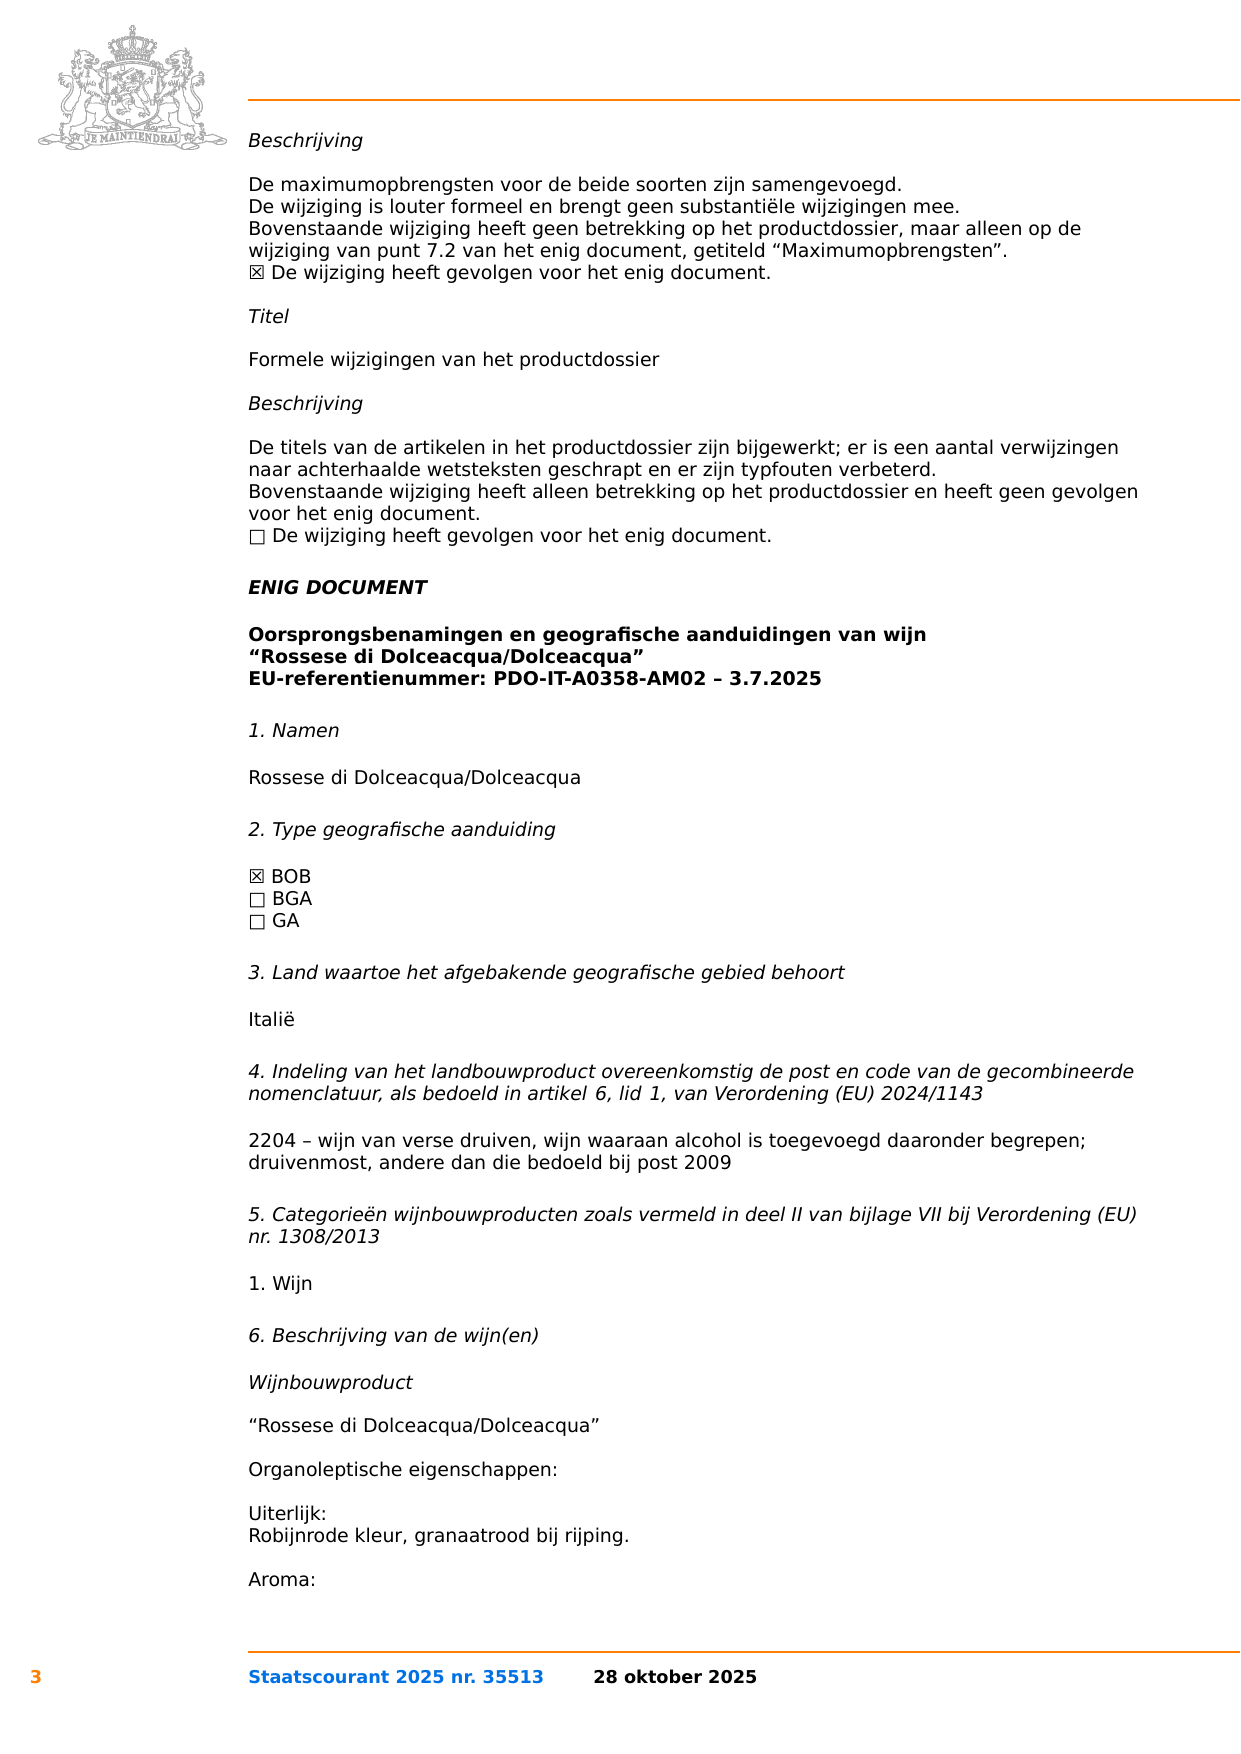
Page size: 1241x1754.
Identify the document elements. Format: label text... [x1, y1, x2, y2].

text Formele wijzigingen van het productdossier [248, 349, 1163, 371]
subtitle Beschrijving [248, 130, 1163, 152]
text ☒ BOB [248, 866, 1163, 888]
text De titels van de artikelen in het productdossier zijn bijgewerkt; er is een aantal verwijzingen naar achterhaalde wetsteksten geschrapt en er zijn typfouten verbeterd. [248, 437, 1163, 481]
text 2204 – wijn van verse druiven, wijn waaraan alcohol is toegevoegd daaronder begrepen; druivenmost, andere dan die bedoeld bij post 2009 [248, 1130, 1163, 1174]
text De wijziging is louter formeel en brengt geen substantiële wijzigingen mee. [248, 196, 1163, 218]
subtitle 4. Indeling van het landbouwproduct overeenkomstig de post en code van de gecombineerde nomenclatuur, als bedoeld in artikel 6, lid 1, van Verordening (EU) 2024/1143 [248, 1061, 1163, 1105]
text Uiterlijk: [248, 1503, 1163, 1525]
subtitle 2. Type geografische aanduiding [248, 819, 1163, 841]
text “Rossese di Dolceacqua/Dolceacqua” [248, 1415, 1163, 1437]
text ☒ De wijziging heeft gevolgen voor het enig document. [248, 262, 1163, 284]
subtitle 6. Beschrijving van de wijn(en) [248, 1324, 1163, 1347]
subtitle 3. Land waartoe het afgebakende geografische gebied behoort [248, 962, 1163, 984]
text Rossese di Dolceacqua/Dolceacqua [248, 767, 1163, 789]
text De maximumopbrengsten voor de beide soorten zijn samengevoegd. [248, 174, 1163, 196]
text 1. Wijn [248, 1273, 1163, 1294]
subtitle Beschrijving [248, 393, 1163, 415]
text Italië [248, 1009, 1163, 1031]
text Organoleptische eigenschappen: [248, 1459, 1163, 1481]
subtitle 1. Namen [248, 720, 1163, 742]
text Bovenstaande wijziging heeft alleen betrekking op het productdossier en heeft geen gevolgen voor het enig document. [248, 481, 1163, 525]
text □ GA [248, 910, 1163, 932]
text Bovenstaande wijziging heeft geen betrekking op het productdossier, maar alleen op de wijziging van punt 7.2 van het enig document, getiteld “Maximumopbrengsten”. [248, 218, 1163, 262]
text □ De wijziging heeft gevolgen voor het enig document. [248, 525, 1163, 547]
subtitle Titel [248, 306, 1163, 327]
text Aroma: [248, 1569, 1163, 1591]
subtitle ENIG DOCUMENT [248, 577, 1163, 599]
subtitle 5. Categorieën wijnbouwproducten zoals vermeld in deel II van bijlage VII bij Verordening (EU) nr. 1308/2013 [248, 1204, 1163, 1248]
text Oorsprongsbenamingen en geografische aanduidingen van wijn [248, 624, 1163, 646]
text Robijnrode kleur, granaatrood bij rijping. [248, 1525, 1163, 1547]
text EU-referentienummer: PDO-IT-A0358-AM02 – 3.7.2025 [248, 668, 1163, 690]
text □ BGA [248, 888, 1163, 910]
text “Rossese di Dolceacqua/Dolceacqua” [248, 646, 1163, 668]
subtitle Wijnbouwproduct [248, 1372, 1163, 1393]
picture [38, 25, 227, 150]
